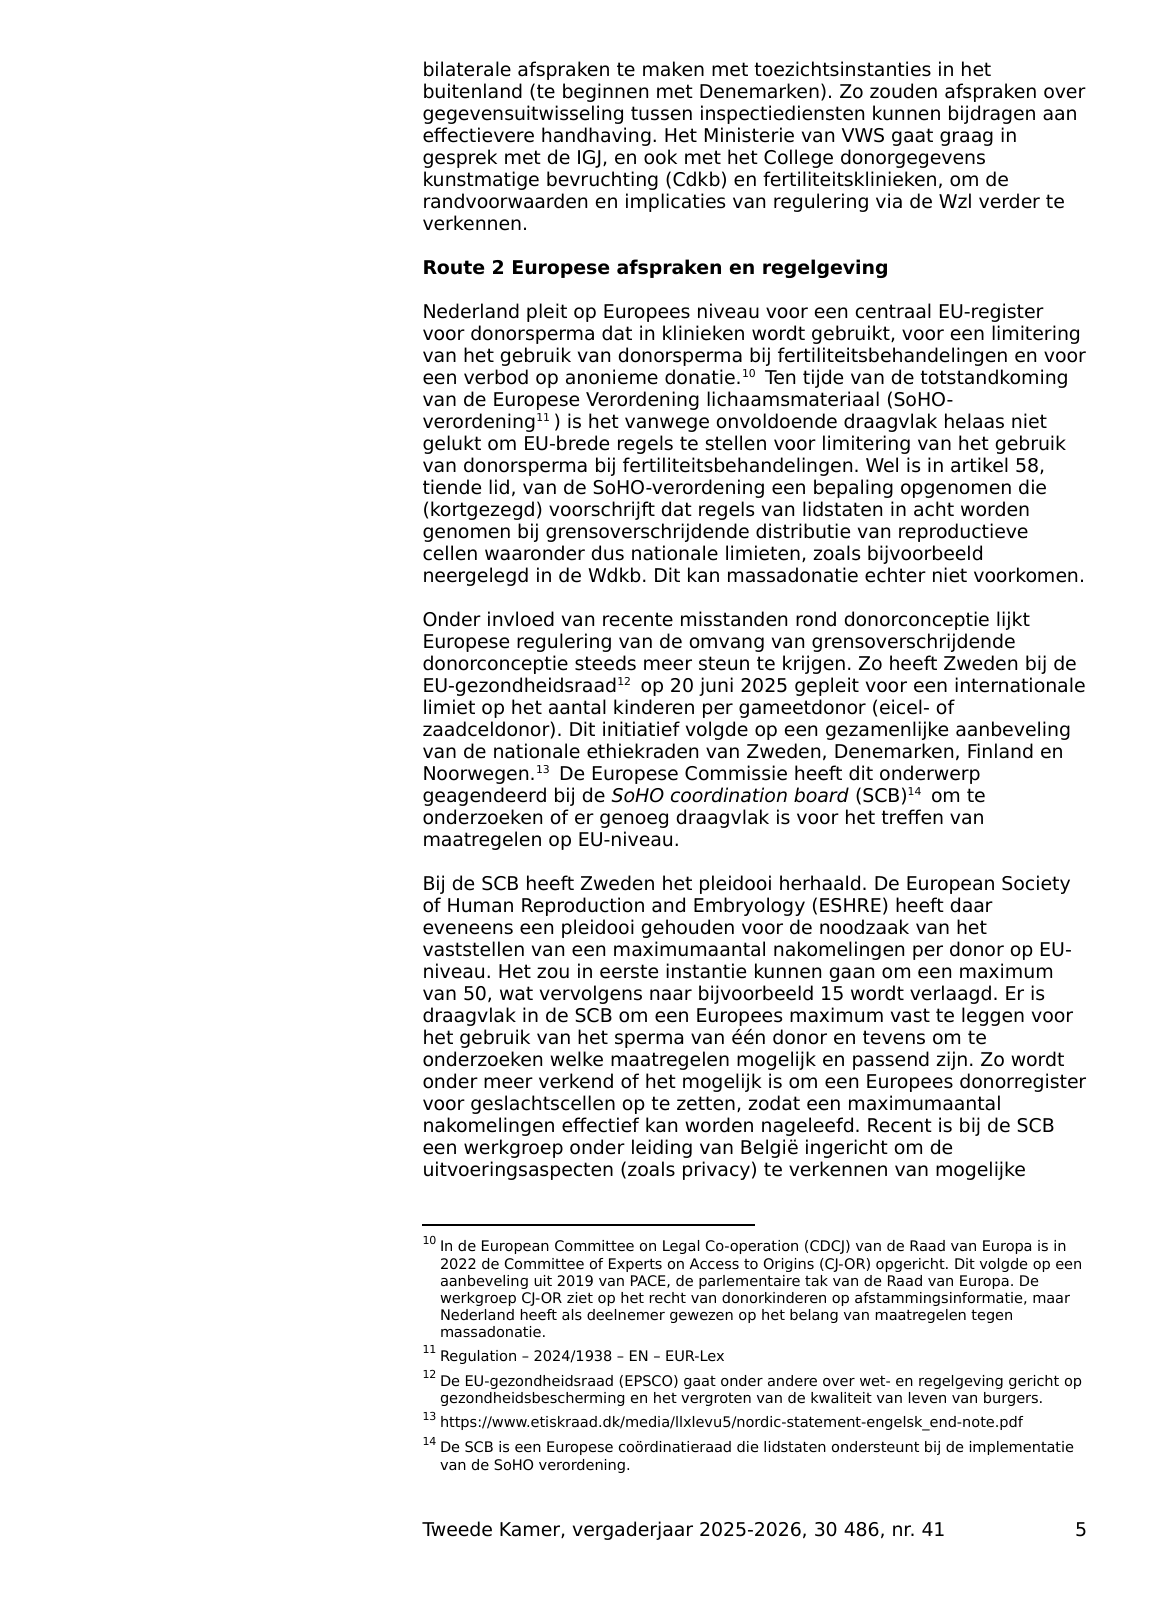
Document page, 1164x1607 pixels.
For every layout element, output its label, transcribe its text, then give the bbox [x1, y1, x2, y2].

text bilaterale afspraken te maken met toezichtsinstanties in het buitenland (te beginnen met Denemarken). Zo zouden afspraken over gegevensuitwisseling tussen inspectiediensten kunnen bijdragen aan effectievere handhaving. Het Ministerie van VWS gaat graag in gesprek met de IGJ, en ook met het College donorgegevens kunstmatige bevruchting (Cdkb) en fertiliteitsklinieken, om de randvoorwaarden en implicaties van regulering via de Wzl verder te verkennen. [422, 59, 1087, 235]
text Regulation – 2024/1938 – EN – EUR-Lex [422, 1343, 1087, 1366]
text Nederland pleit op Europees niveau voor een centraal EU-register voor donorsperma dat in klinieken wordt gebruikt, voor een limitering van het gebruik van donorsperma bij fertiliteitsbehandelingen en voor een verbod op anonieme donatie. Ten tijde van de totstandkoming van de Europese Verordening lichaamsmateriaal (SoHO-verordening) is het vanwege onvoldoende draagvlak helaas niet gelukt om EU-brede regels te stellen voor limitering van het gebruik van donorsperma bij fertiliteitsbehandelingen. Wel is in artikel 58, tiende lid, van de SoHO-verordening een bepaling opgenomen die (kortgezegd) voorschrijft dat regels van lidstaten in acht worden genomen bij grensoverschrijdende distributie van reproductieve cellen waaronder dus nationale limieten, zoals bijvoorbeeld neergelegd in de Wdkb. Dit kan massadonatie echter niet voorkomen. [422, 301, 1087, 587]
text https://www.etiskraad.dk/media/llxlevu5/nordic-statement-engelsk_end-note.pdf [422, 1410, 1087, 1432]
text De SCB is een Europese coördinatieraad die lidstaten ondersteunt bij de implementatie van de SoHO verordening. [422, 1435, 1087, 1474]
subtitle Route 2 Europese afspraken en regelgeving [422, 257, 1087, 279]
text In de European Committee on Legal Co-operation (CDCJ) van de Raad van Europa is in 2022 de Committee of Experts on Access to Origins (CJ-OR) opgericht. Dit volgde op een aanbeveling uit 2019 van PACE, de parlementaire tak van de Raad van Europa. De werkgroep CJ-OR ziet op het recht van donorkinderen op afstammingsinformatie, maar Nederland heeft als deelnemer gewezen op het belang van maatregelen tegen massadonatie. [422, 1234, 1087, 1341]
text Bij de SCB heeft Zweden het pleidooi herhaald. De European Society of Human Reproduction and Embryology (ESHRE) heeft daar eveneens een pleidooi gehouden voor de noodzaak van het vaststellen van een maximumaantal nakomelingen per donor op EU-niveau. Het zou in eerste instantie kunnen gaan om een maximum van 50, wat vervolgens naar bijvoorbeeld 15 wordt verlaagd. Er is draagvlak in de SCB om een Europees maximum vast te leggen voor het gebruik van het sperma van één donor en tevens om te onderzoeken welke maatregelen mogelijk en passend zijn. Zo wordt onder meer verkend of het mogelijk is om een Europees donorregister voor geslachtscellen op te zetten, zodat een maximumaantal nakomelingen effectief kan worden nageleefd. Recent is bij de SCB een werkgroep onder leiding van België ingericht om de uitvoeringsaspecten (zoals privacy) te verkennen van mogelijke [422, 873, 1087, 1181]
text De EU-gezondheidsraad (EPSCO) gaat onder andere over wet- en regelgeving gericht op gezondheidsbescherming en het vergroten van de kwaliteit van leven van burgers. [422, 1368, 1087, 1407]
text Onder invloed van recente misstanden rond donorconceptie lijkt Europese regulering van de omvang van grensoverschrijdende donorconceptie steeds meer steun te krijgen. Zo heeft Zweden bij de EU-gezondheidsraad op 20 juni 2025 gepleit voor een internationale limiet op het aantal kinderen per gameetdonor (eicel- of zaadceldonor). Dit initiatief volgde op een gezamenlijke aanbeveling van de nationale ethiekraden van Zweden, Denemarken, Finland en Noorwegen. De Europese Commissie heeft dit onderwerp geagendeerd bij de SoHO coordination board (SCB) om te onderzoeken of er genoeg draagvlak is voor het treffen van maatregelen op EU-niveau. [422, 609, 1087, 851]
